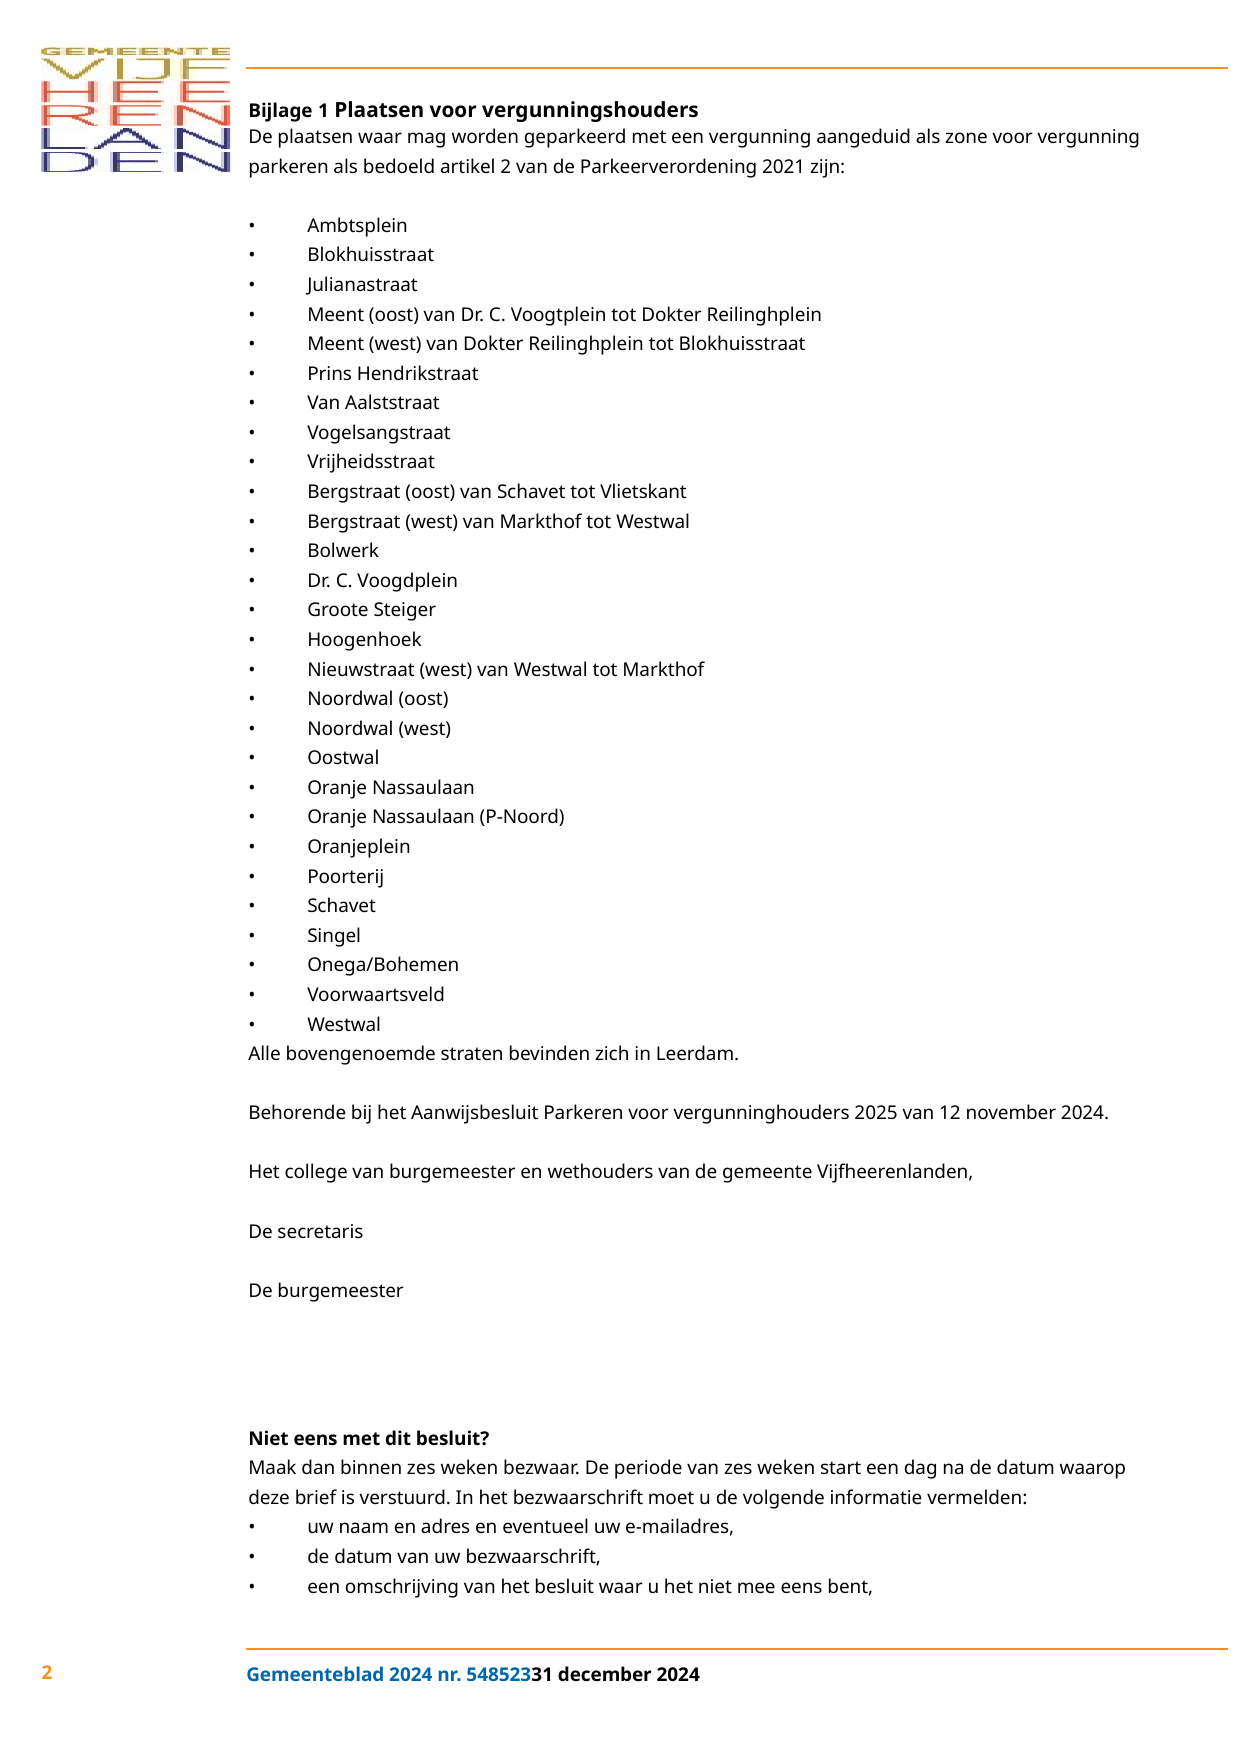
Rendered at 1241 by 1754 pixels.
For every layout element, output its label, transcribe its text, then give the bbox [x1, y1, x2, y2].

list Bergstraat (west) van Markthof tot Westwal [248, 508, 1152, 534]
list Singel [248, 922, 1152, 948]
text Behorende bij het Aanwijsbesluit Parkeren voor vergunninghouders 2025 van 12 november 2024. [248, 1099, 1152, 1125]
list Voorwaartsveld [248, 981, 1152, 1007]
list Oranje Nassaulaan (P-Noord) [248, 804, 1152, 829]
list Onega/Bohemen [248, 952, 1152, 977]
text Bijlage 1 Plaatsen voor vergunningshouders [248, 95, 1152, 123]
list Julianastraat [248, 271, 1152, 297]
list Van Aalststraat [248, 389, 1152, 415]
list Dr. C. Voogdplein [248, 567, 1152, 593]
list Schavet [248, 892, 1152, 918]
list Oranjeplein [248, 833, 1152, 859]
list Westwal [248, 1011, 1152, 1037]
text Alle bovengenoemde straten bevinden zich in Leerdam. [248, 1040, 1152, 1066]
list Bergstraat (oost) van Schavet tot Vlietskant [248, 478, 1152, 504]
text De burgemeester [248, 1277, 1152, 1303]
list de datum van uw bezwaarschrift, [248, 1543, 1152, 1569]
list Noordwal (oost) [248, 685, 1152, 711]
list Bolwerk [248, 537, 1152, 563]
list Noordwal (west) [248, 715, 1152, 741]
list Nieuwstraat (west) van Westwal tot Markthof [248, 656, 1152, 682]
list uw naam en adres en eventueel uw e-mailadres, [248, 1514, 1152, 1539]
list een omschrijving van het besluit waar u het niet mee eens bent, [248, 1573, 1152, 1599]
list Meent (oost) van Dr. C. Voogtplein tot Dokter Reilinghplein [248, 301, 1152, 327]
text Het college van burgemeester en wethouders van de gemeente Vijfheerenlanden, [248, 1159, 1152, 1184]
list Meent (west) van Dokter Reilinghplein tot Blokhuisstraat [248, 330, 1152, 356]
list Oostwal [248, 744, 1152, 770]
list Groote Steiger [248, 597, 1152, 622]
list Blokhuisstraat [248, 242, 1152, 267]
list Ambtsplein [248, 212, 1152, 238]
list Poorterij [248, 863, 1152, 889]
text De plaatsen waar mag worden geparkeerd met een vergunning aangeduid als zone voor vergunning parkeren als bedoeld artikel 2 van de Parkeerverordening 2021 zijn: [248, 123, 1152, 179]
list Hoogenhoek [248, 626, 1152, 652]
list Vrijheidsstraat [248, 449, 1152, 474]
text Maak dan binnen zes weken bezwaar. De periode van zes weken start een dag na de datum waarop deze brief is verstuurd. In het bezwaarschrift moet u de volgende informatie vermelden: [248, 1454, 1152, 1510]
list Vogelsangstraat [248, 419, 1152, 445]
list Prins Hendrikstraat [248, 360, 1152, 386]
text Niet eens met dit besluit? [248, 1425, 1152, 1451]
list Oranje Nassaulaan [248, 774, 1152, 800]
text De secretaris [248, 1218, 1152, 1244]
picture [41, 47, 231, 172]
